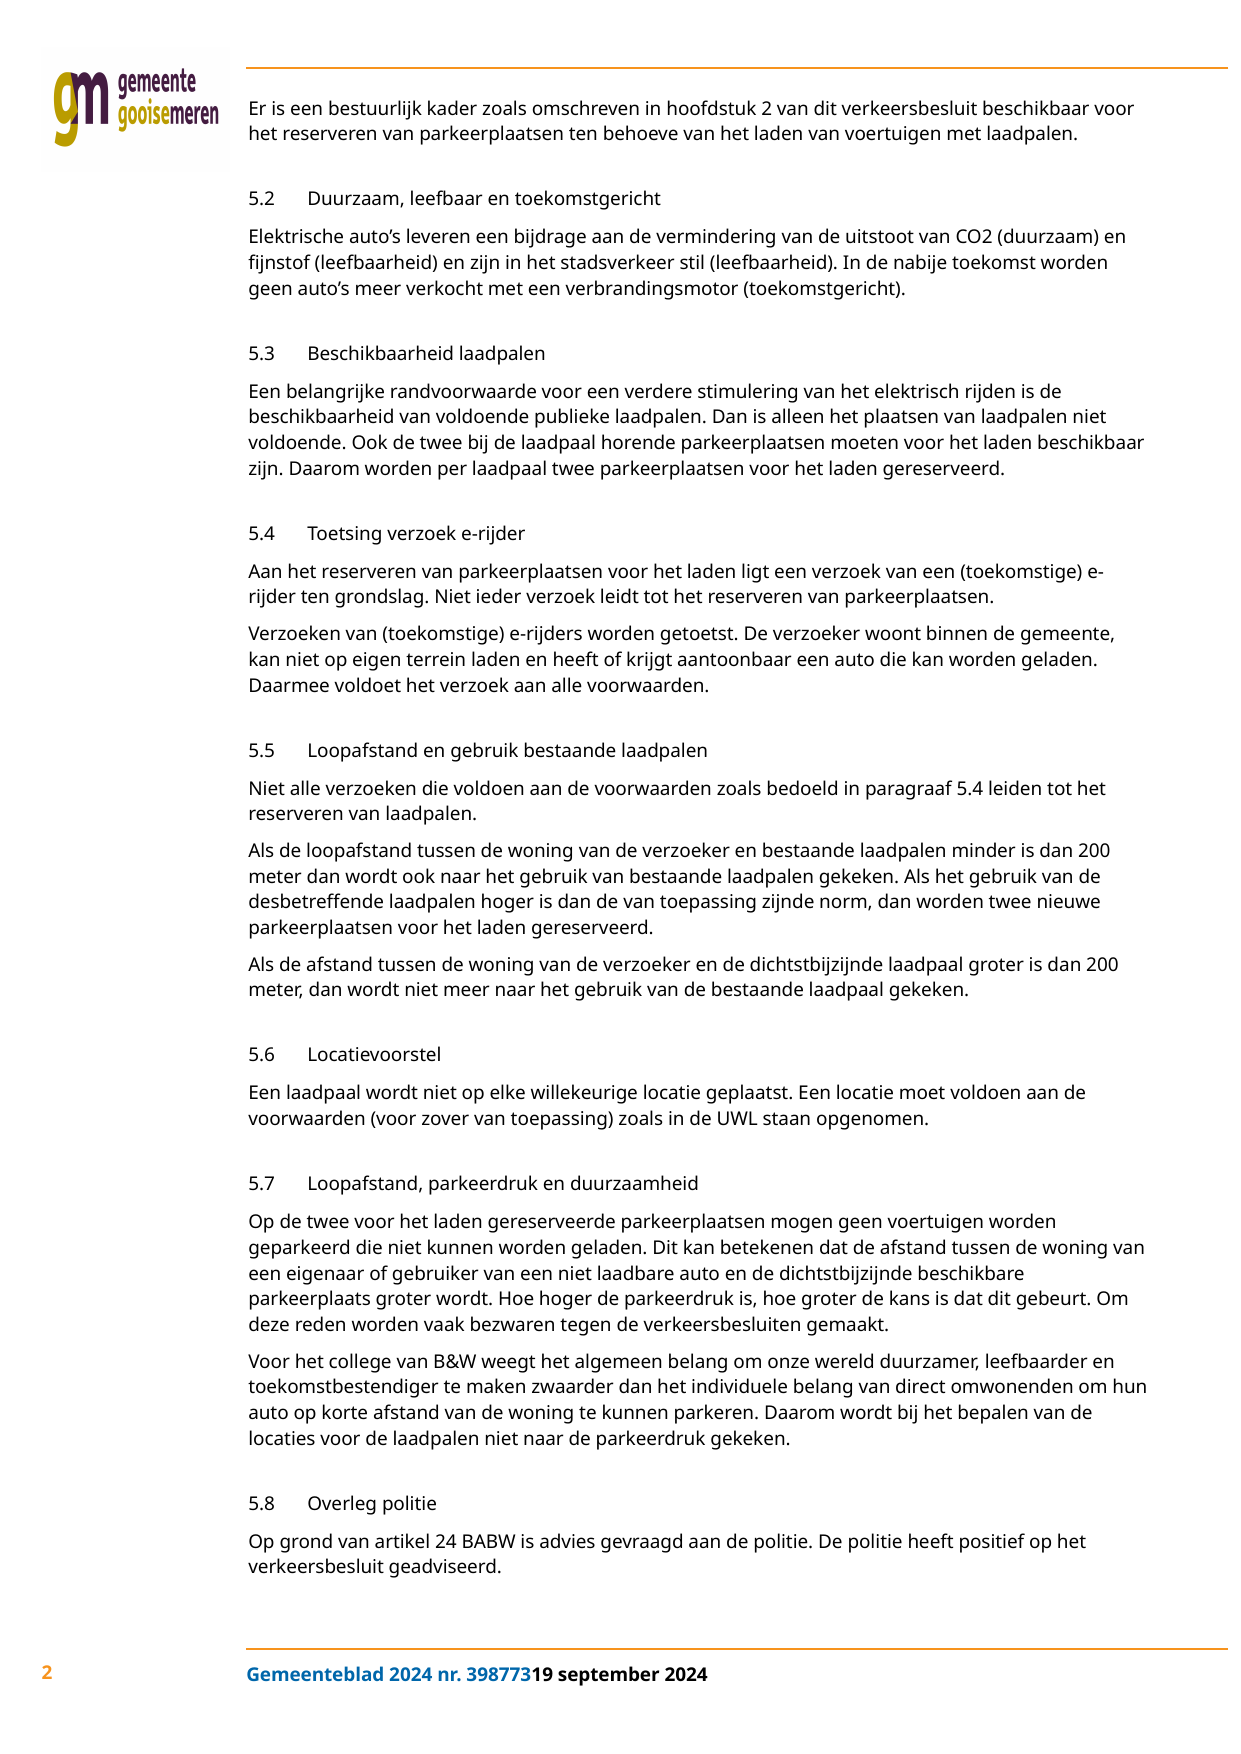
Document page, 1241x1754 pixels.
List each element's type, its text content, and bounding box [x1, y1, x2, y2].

list Duurzaam, leefbaar en toekomstgericht [248, 186, 1152, 211]
text Een laadpaal wordt niet op elke willekeurige locatie geplaatst. Een locatie moet voldoen aan de voorwaarden (voor zover van toepassing) zoals in de UWL staan opgenomen. [248, 1079, 1152, 1131]
text Er is een bestuurlijk kader zoals omschreven in hoofdstuk 2 van dit verkeersbesluit beschikbaar voor het reserveren van parkeerplaatsen ten behoeve van het laden van voertuigen met laadpalen. [248, 95, 1152, 146]
text Op de twee voor het laden gereserveerde parkeerplaatsen mogen geen voertuigen worden geparkeerd die niet kunnen worden geladen. Dit kan betekenen dat de afstand tussen de woning van een eigenaar of gebruiker van een niet laadbare auto en de dichtstbijzijnde beschikbare parkeerplaats groter wordt. Hoe hoger de parkeerdruk is, hoe groter de kans is dat dit gebeurt. Om deze reden worden vaak bezwaren tegen de verkeersbesluiten gemaakt. [248, 1208, 1152, 1337]
text Verzoeken van (toekomstige) e-rijders worden getoetst. De verzoeker woont binnen de gemeente, kan niet op eigen terrein laden en heeft of krijgt aantoonbaar een auto die kan worden geladen. Daarmee voldoet het verzoek aan alle voorwaarden. [248, 620, 1152, 697]
text Niet alle verzoeken die voldoen aan de voorwaarden zoals bedoeld in paragraaf 5.4 leiden tot het reserveren van laadpalen. [248, 775, 1152, 826]
text Voor het college van B&W weegt het algemeen belang om onze wereld duurzamer, leefbaarder en toekomstbestendiger te maken zwaarder dan het individuele belang van direct omwonenden om hun auto op korte afstand van de woning te kunnen parkeren. Daarom wordt bij het bepalen van de locaties voor de laadpalen niet naar de parkeerdruk gekeken. [248, 1348, 1152, 1451]
text Op grond van artikel 24 BABW is advies gevraagd aan de politie. De politie heeft positief op het verkeersbesluit geadviseerd. [248, 1528, 1152, 1579]
text Als de afstand tussen de woning van de verzoeker en de dichtstbijzijnde laadpaal groter is dan 200 meter, dan wordt niet meer naar het gebruik van de bestaande laadpaal gekeken. [248, 951, 1152, 1002]
list Overleg politie [248, 1490, 1152, 1516]
text Een belangrijke randvoorwaarde voor een verdere stimulering van het elektrisch rijden is de beschikbaarheid van voldoende publieke laadpalen. Dan is alleen het plaatsen van laadpalen niet voldoende. Ook de twee bij de laadpaal horende parkeerplaatsen moeten voor het laden beschikbaar zijn. Daarom worden per laadpaal twee parkeerplaatsen voor het laden gereserveerd. [248, 378, 1152, 481]
list Beschikbaarheid laadpalen [248, 340, 1152, 366]
list Loopafstand, parkeerdruk en duurzaamheid [248, 1170, 1152, 1196]
text Als de loopafstand tussen de woning van de verzoeker en bestaande laadpalen minder is dan 200 meter dan wordt ook naar het gebruik van bestaande laadpalen gekeken. Als het gebruik van de desbetreffende laadpalen hoger is dan de van toepassing zijnde norm, dan worden twee nieuwe parkeerplaatsen voor het laden gereserveerd. [248, 837, 1152, 940]
text Elektrische auto’s leveren een bijdrage aan de vermindering van de uitstoot van CO2 (duurzaam) en fijnstof (leefbaarheid) en zijn in het stadsverkeer stil (leefbaarheid). In de nabije toekomst worden geen auto’s meer verkocht met een verbrandingsmotor (toekomstgericht). [248, 223, 1152, 301]
list Locatievoorstel [248, 1042, 1152, 1067]
list Loopafstand en gebruik bestaande laadpalen [248, 737, 1152, 762]
picture [41, 47, 231, 172]
text Aan het reserveren van parkeerplaatsen voor het laden ligt een verzoek van een (toekomstige) e-rijder ten grondslag. Niet ieder verzoek leidt tot het reserveren van parkeerplaatsen. [248, 558, 1152, 609]
list Toetsing verzoek e-rijder [248, 520, 1152, 546]
